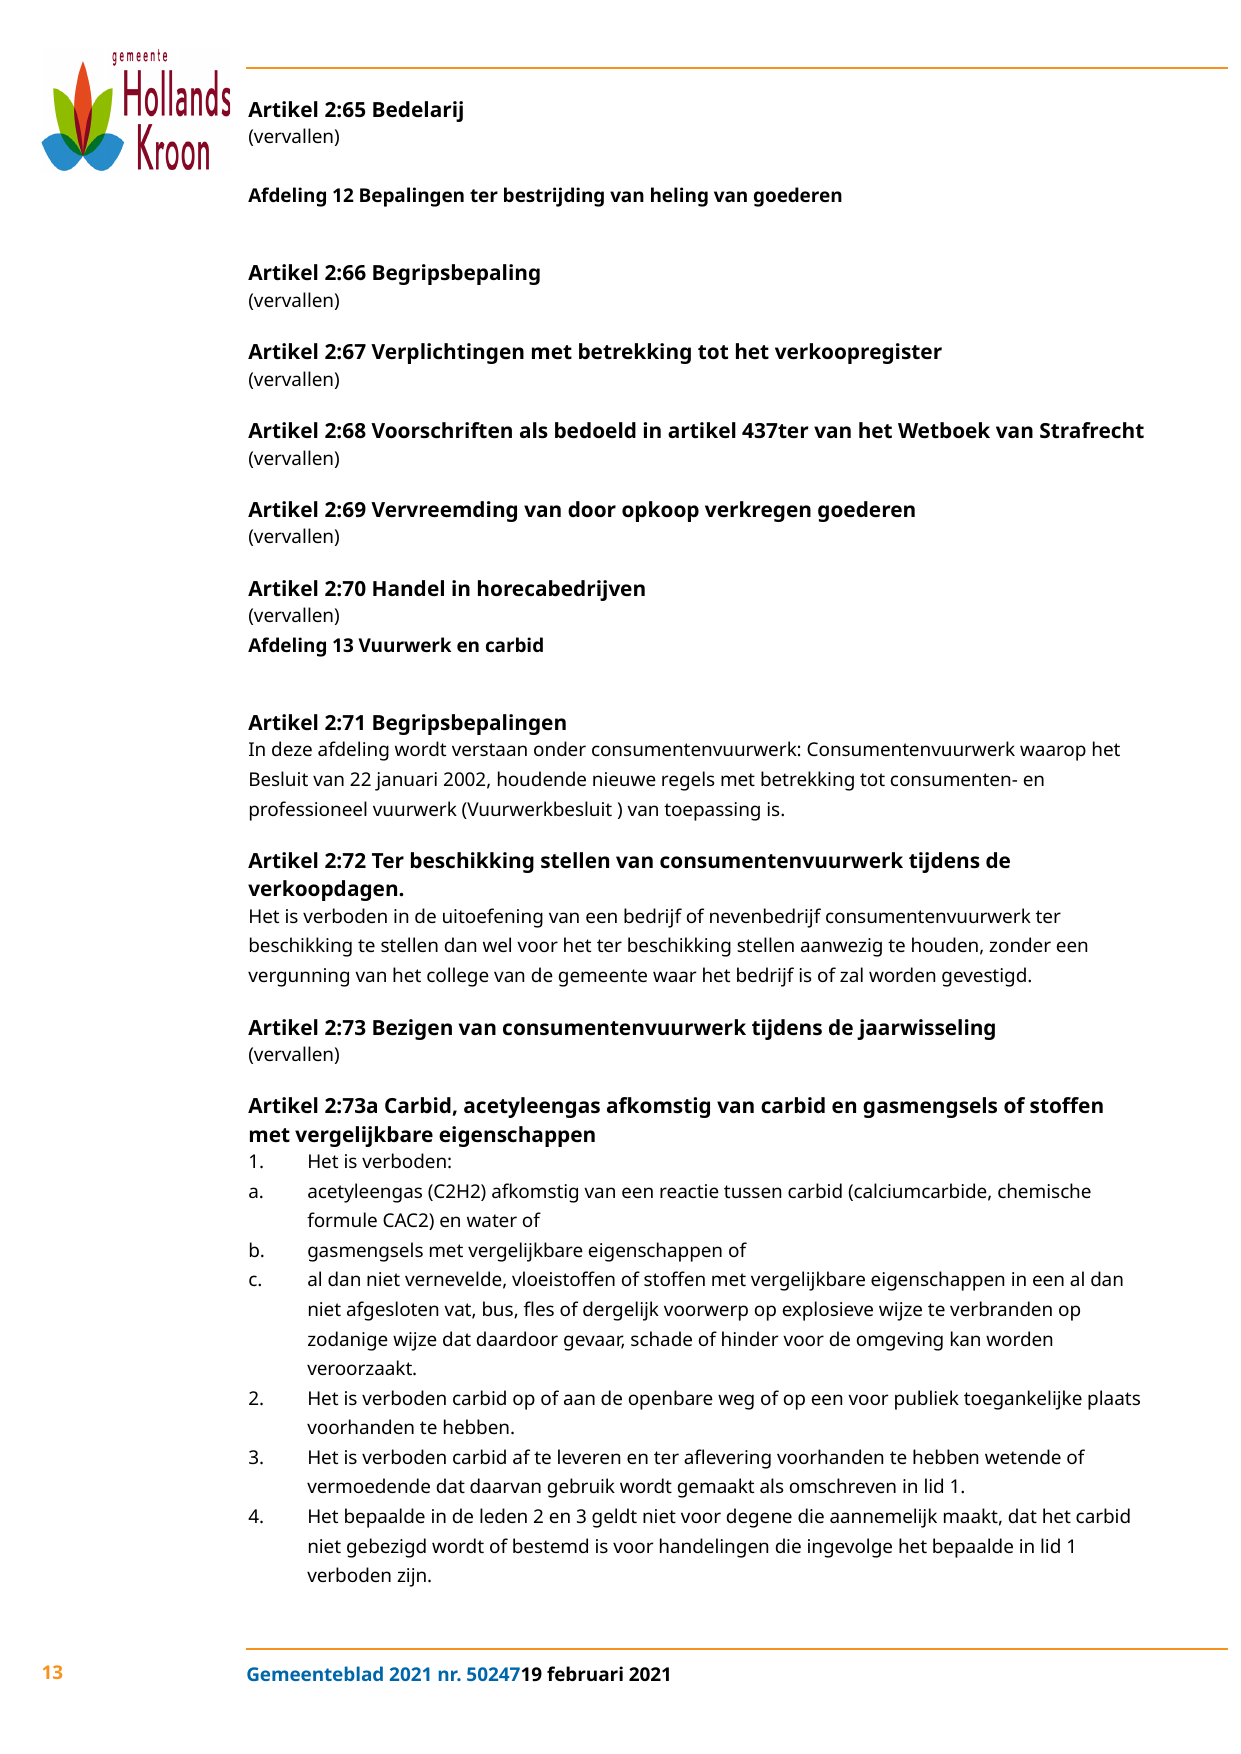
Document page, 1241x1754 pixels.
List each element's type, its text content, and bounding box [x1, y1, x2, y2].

text (vervallen) [248, 366, 1152, 392]
list gasmengsels met vergelijkbare eigenschappen of [248, 1237, 1152, 1263]
text Artikel 2:69 Vervreemding van door opkoop verkregen goederen [248, 495, 1152, 523]
list acetyleengas (C2H2) afkomstig van een reactie tussen carbid (calciumcarbide, chemische formule CAC2) en water of [248, 1178, 1152, 1233]
list Het bepaalde in de leden 2 en 3 geldt niet voor degene die aannemelijk maakt, dat het carbid niet gebezigd wordt of bestemd is voor handelingen die ingevolge het bepaalde in lid 1 verboden zijn. [248, 1503, 1152, 1588]
list al dan niet vernevelde, vloeistoffen of stoffen met vergelijkbare eigenschappen in een al dan niet afgesloten vat, bus, fles of dergelijk voorwerp op explosieve wijze te verbranden op zodanige wijze dat daardoor gevaar, schade of hinder voor de omgeving kan worden veroorzaakt. [248, 1267, 1152, 1381]
list Het is verboden carbid op of aan de openbare weg of op een voor publiek toegankelijke plaats voorhanden te hebben. [248, 1385, 1152, 1440]
text Afdeling 13 Vuurwerk en carbid [248, 632, 1152, 658]
list Het is verboden carbid af te leveren en ter aflevering voorhanden te hebben wetende of vermoedende dat daarvan gebruik wordt gemaakt als omschreven in lid 1. [248, 1444, 1152, 1499]
list Het is verboden: [248, 1148, 1152, 1174]
text (vervallen) [248, 445, 1152, 470]
text (vervallen) [248, 602, 1152, 628]
text (vervallen) [248, 523, 1152, 549]
text Het is verboden in de uitoefening van een bedrijf of nevenbedrijf consumentenvuurwerk ter beschikking te stellen dan wel voor het ter beschikking stellen aanwezig te houden, zonder een vergunning van het college van de gemeente waar het bedrijf is of zal worden gevestigd. [248, 903, 1152, 988]
picture [41, 47, 231, 172]
text Artikel 2:67 Verplichtingen met betrekking tot het verkoopregister [248, 337, 1152, 366]
text Artikel 2:73a Carbid, acetyleengas afkomstig van carbid en gasmengsels of stoffen met vergelijkbare eigenschappen [248, 1091, 1152, 1148]
text (vervallen) [248, 287, 1152, 313]
text Artikel 2:73 Bezigen van consumentenvuurwerk tijdens de jaarwisseling [248, 1013, 1152, 1041]
text (vervallen) [248, 1041, 1152, 1067]
text Artikel 2:68 Voorschriften als bedoeld in artikel 437ter van het Wetboek van Strafrecht [248, 416, 1152, 445]
text (vervallen) [248, 123, 1152, 149]
text Artikel 2:72 Ter beschikking stellen van consumentenvuurwerk tijdens de verkoopdagen. [248, 846, 1152, 903]
text Artikel 2:71 Begripsbepalingen [248, 708, 1152, 737]
text Afdeling 12 Bepalingen ter bestrijding van heling van goederen [248, 182, 1152, 208]
text Artikel 2:66 Begripsbepaling [248, 258, 1152, 287]
text In deze afdeling wordt verstaan onder consumentenvuurwerk: Consumentenvuurwerk waarop het Besluit van 22 januari 2002, houdende nieuwe regels met betrekking tot consumenten- en professioneel vuurwerk (Vuurwerkbesluit ) van toepassing is. [248, 737, 1152, 821]
text Artikel 2:70 Handel in horecabedrijven [248, 574, 1152, 602]
text Artikel 2:65 Bedelarij [248, 95, 1152, 123]
